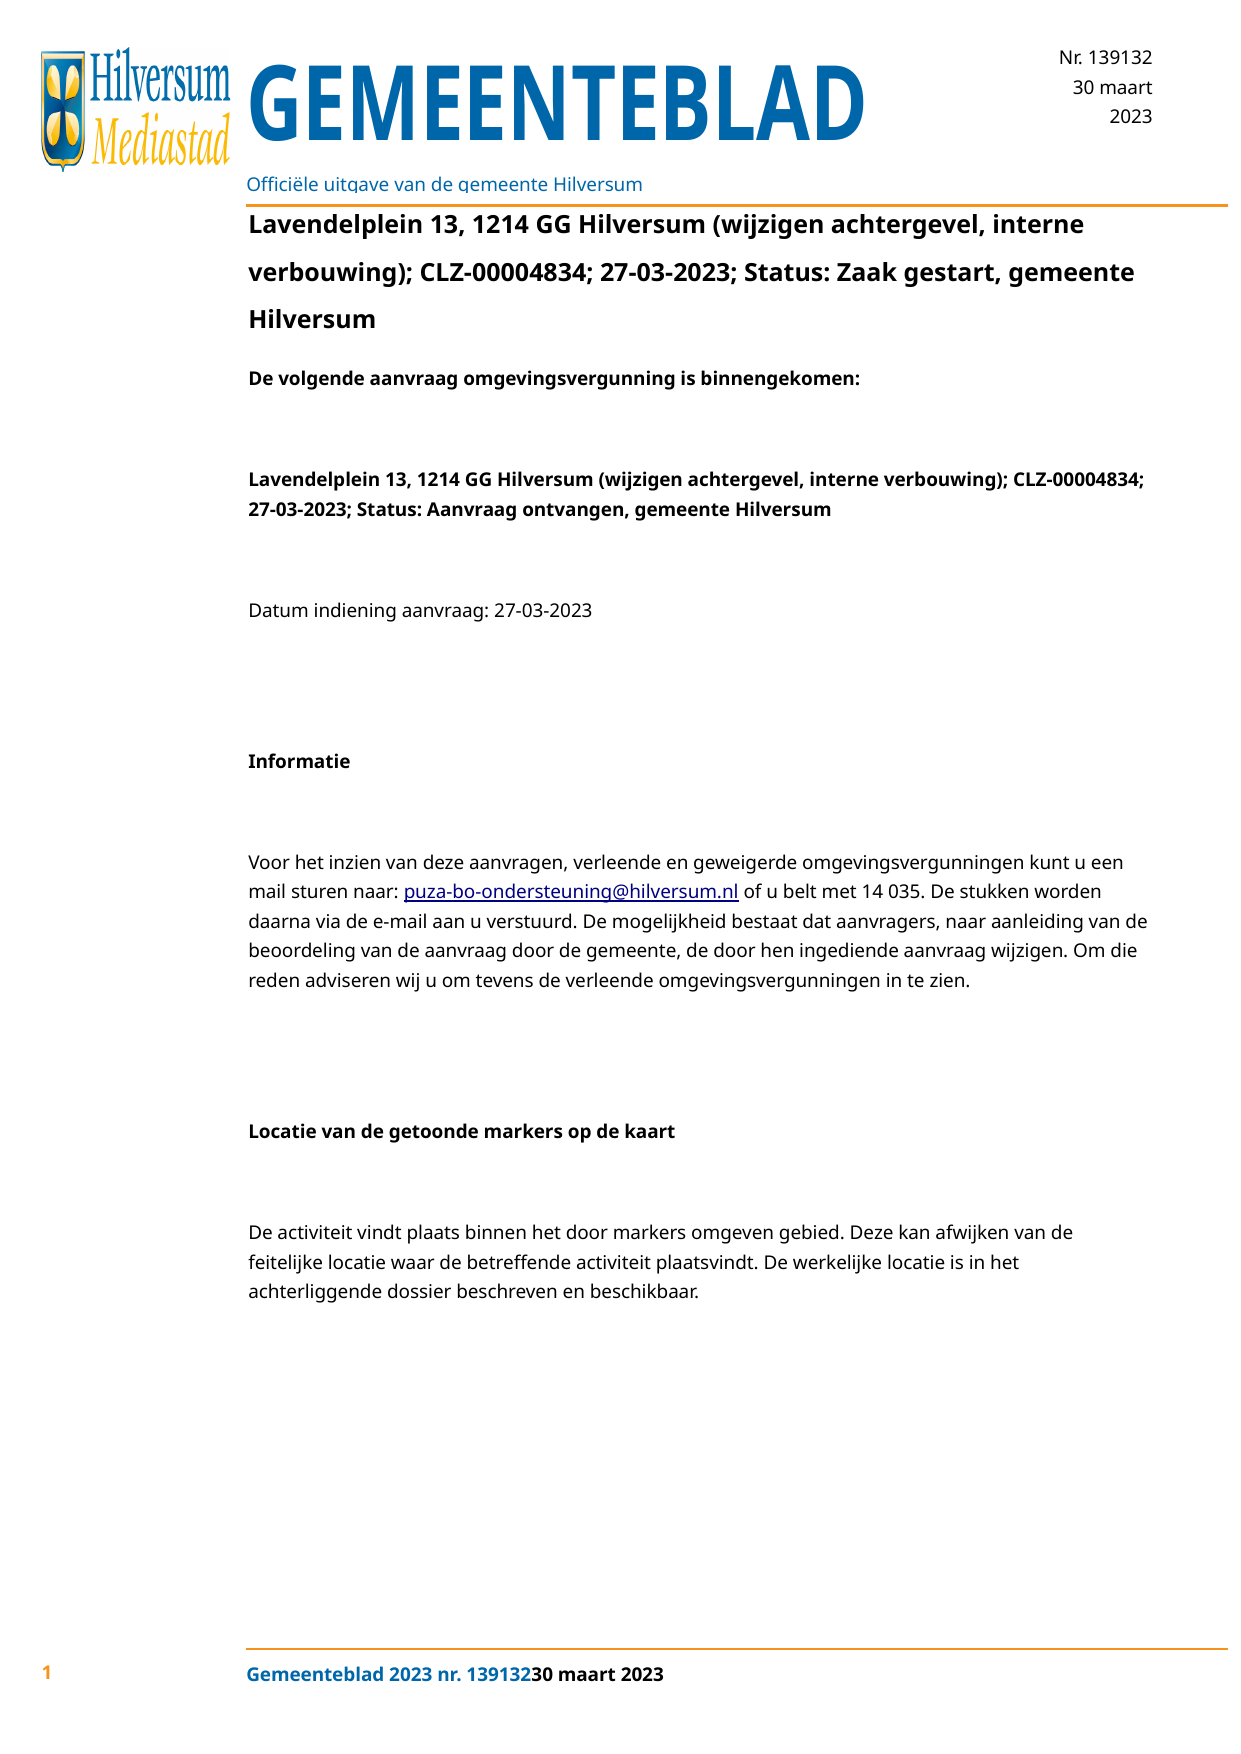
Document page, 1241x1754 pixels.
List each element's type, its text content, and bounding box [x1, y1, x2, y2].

picture [41, 47, 231, 172]
text Datum indiening aanvraag: 27-03-2023 [248, 597, 1152, 622]
text Voor het inzien van deze aanvragen, verleende en geweigerde omgevingsvergunningen kunt u een mail sturen naar: puza-bo-ondersteuning@hilversum.nl of u belt met 14 035. De stukken worden daarna via de e-mail aan u verstuurd. De mogelijkheid bestaat dat aanvragers, naar aanleiding van de beoordeling van de aanvraag door de gemeente, de door hen ingediende aanvraag wijzigen. Om die reden adviseren wij u om tevens de verleende omgevingsvergunningen in te zien. [248, 849, 1152, 993]
text De activiteit vindt plaats binnen het door markers omgeven gebied. Deze kan afwijken van de feitelijke locatie waar de betreffende activiteit plaatsvindt. De werkelijke locatie is in het achterliggende dossier beschreven en beschikbaar. [248, 1219, 1152, 1304]
text Lavendelplein 13, 1214 GG Hilversum (wijzigen achtergevel, interne verbouwing); CLZ-00004834; 27-03-2023; Status: Aanvraag ontvangen, gemeente Hilversum [248, 466, 1152, 522]
text De volgende aanvraag omgevingsvergunning is binnengekomen: [248, 366, 1152, 391]
text Lavendelplein 13, 1214 GG Hilversum (wijzigen achtergevel, interne verbouwing); CLZ-00004834; 27-03-2023; Status: Zaak gestart, gemeente Hilversum [248, 207, 1152, 336]
text Locatie van de getoonde markers op de kaart [248, 1118, 1152, 1144]
text Informatie [248, 748, 1152, 774]
